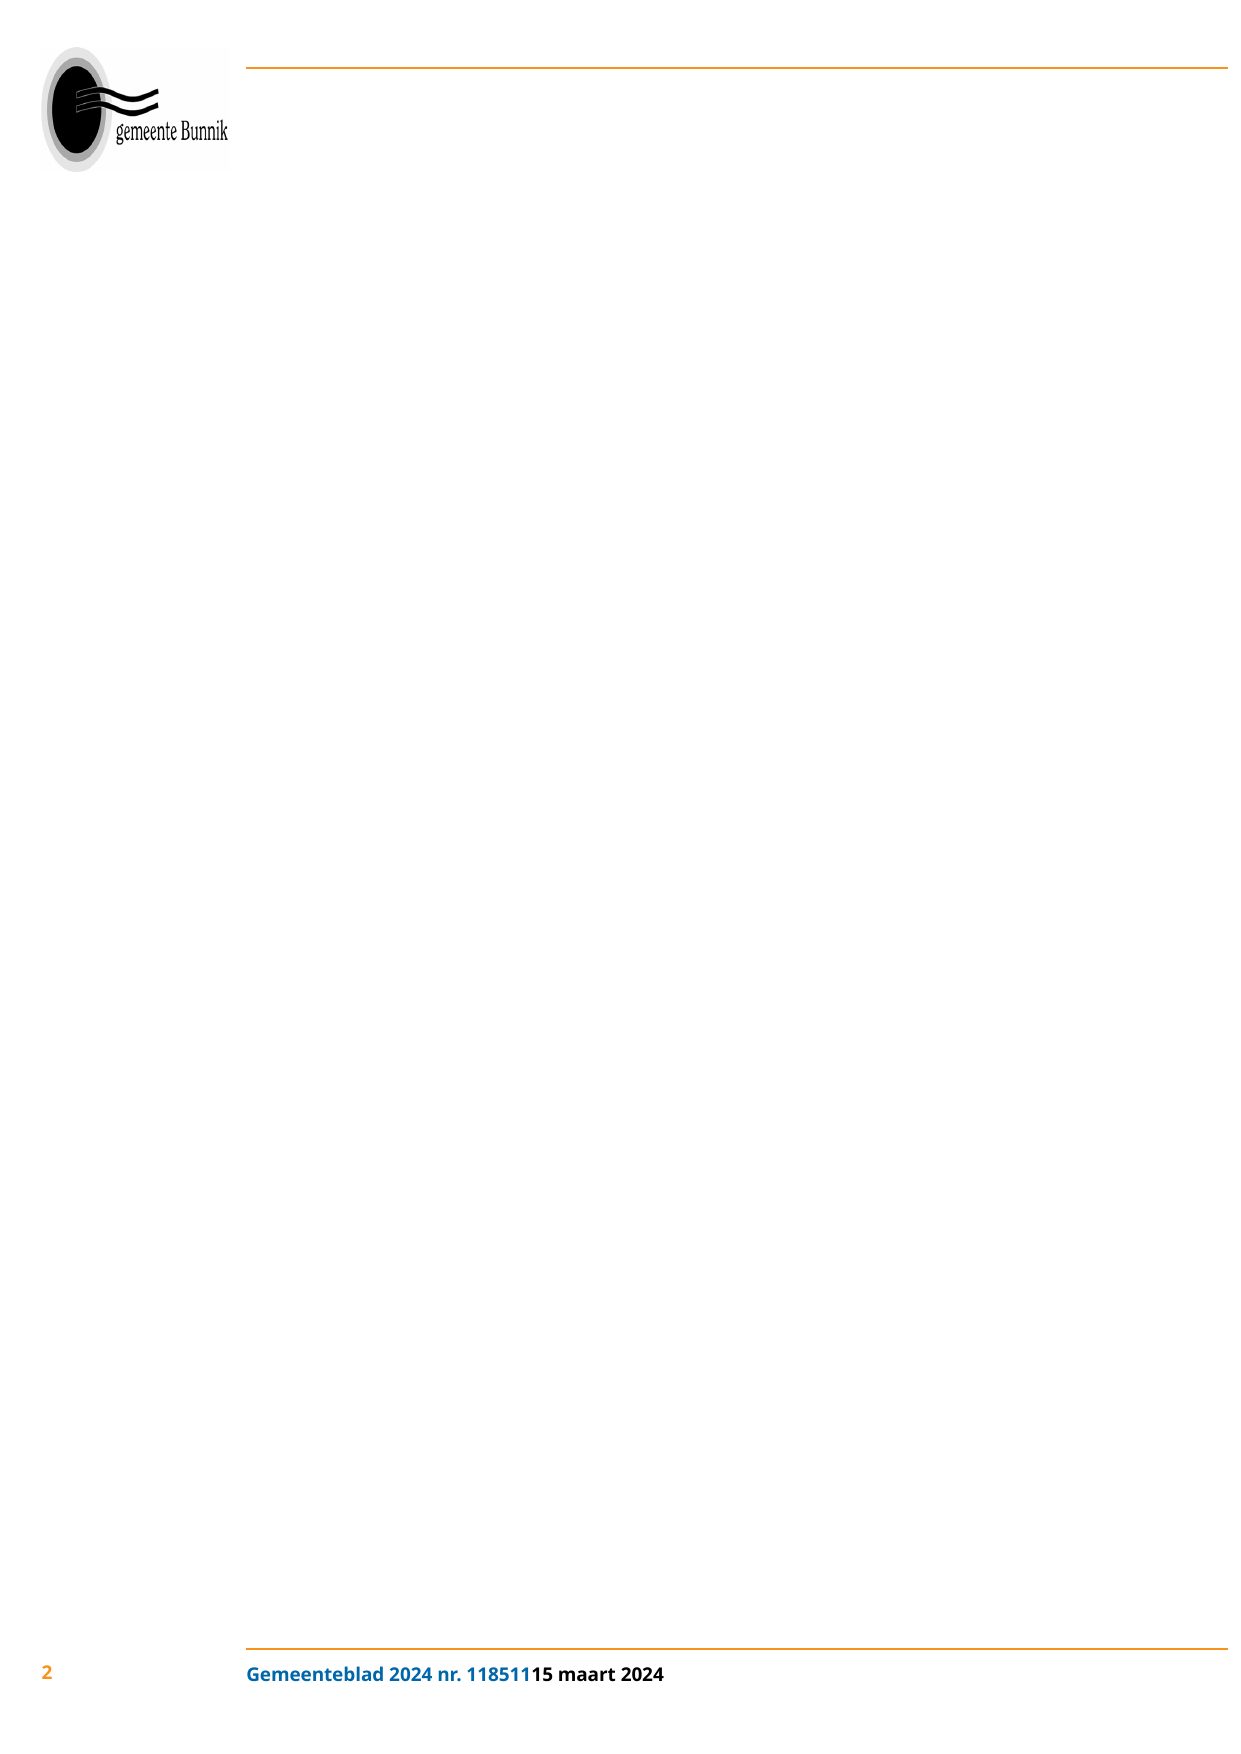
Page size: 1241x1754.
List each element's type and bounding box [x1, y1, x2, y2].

picture [41, 47, 231, 172]
